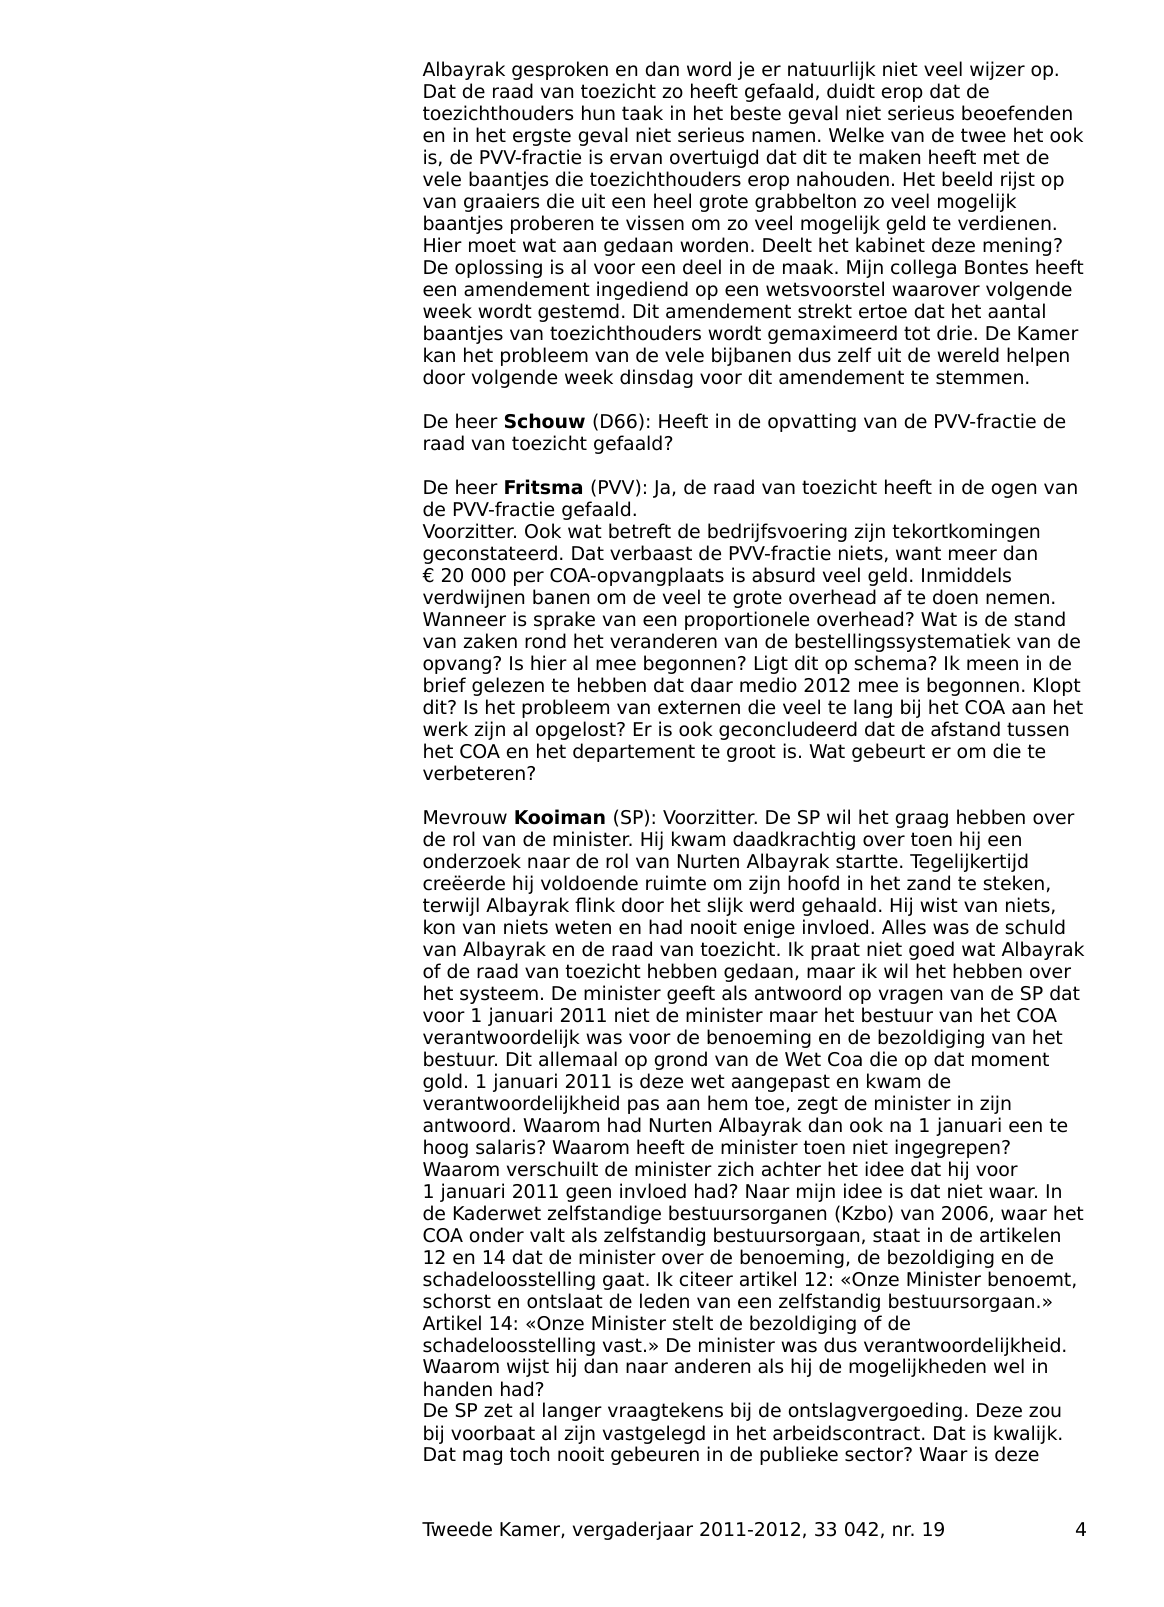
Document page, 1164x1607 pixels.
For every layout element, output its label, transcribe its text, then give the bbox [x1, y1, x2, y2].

text Voorzitter. Ook wat betreft de bedrijfsvoering zijn tekortkomingen geconstateerd. Dat verbaast de PVV-fractie niets, want meer dan € 20 000 per COA-opvangplaats is absurd veel geld. Inmiddels verdwijnen banen om de veel te grote overhead af te doen nemen. Wanneer is sprake van een proportionele overhead? Wat is de stand van zaken rond het veranderen van de bestellingssystematiek van de opvang? Is hier al mee begonnen? Ligt dit op schema? Ik meen in de brief gelezen te hebben dat daar medio 2012 mee is begonnen. Klopt dit? Is het probleem van externen die veel te lang bij het COA aan het werk zijn al opgelost? Er is ook geconcludeerd dat de afstand tussen het COA en het departement te groot is. Wat gebeurt er om die te verbeteren? [422, 521, 1087, 785]
text De SP zet al langer vraagtekens bij de ontslagvergoeding. Deze zou bij voorbaat al zijn vastgelegd in het arbeidscontract. Dat is kwalijk. Dat mag toch nooit gebeuren in de publieke sector? Waar is deze [422, 1400, 1087, 1466]
text Mevrouw Kooiman (SP): Voorzitter. De SP wil het graag hebben over de rol van de minister. Hij kwam daadkrachtig over toen hij een onderzoek naar de rol van Nurten Albayrak startte. Tegelijkertijd creëerde hij voldoende ruimte om zijn hoofd in het zand te steken, terwijl Albayrak flink door het slijk werd gehaald. Hij wist van niets, kon van niets weten en had nooit enige invloed. Alles was de schuld van Albayrak en de raad van toezicht. Ik praat niet goed wat Albayrak of de raad van toezicht hebben gedaan, maar ik wil het hebben over het systeem. De minister geeft als antwoord op vragen van de SP dat voor 1 januari 2011 niet de minister maar het bestuur van het COA verantwoordelijk was voor de benoeming en de bezoldiging van het bestuur. Dit allemaal op grond van de Wet Coa die op dat moment gold. 1 januari 2011 is deze wet aangepast en kwam de verantwoordelijkheid pas aan hem toe, zegt de minister in zijn antwoord. Waarom had Nurten Albayrak dan ook na 1 januari een te hoog salaris? Waarom heeft de minister toen niet ingegrepen? Waarom verschuilt de minister zich achter het idee dat hij voor 1 januari 2011 geen invloed had? Naar mijn idee is dat niet waar. In de Kaderwet zelfstandige bestuursorganen (Kzbo) van 2006, waar het COA onder valt als zelfstandig bestuursorgaan, staat in de artikelen 12 en 14 dat de minister over de benoeming, de bezoldiging en de schadeloosstelling gaat. Ik citeer artikel 12: «Onze Minister benoemt, schorst en ontslaat de leden van een zelfstandig bestuursorgaan.» Artikel 14: «Onze Minister stelt de bezoldiging of de schadeloosstelling vast.» De minister was dus verantwoordelijkheid. Waarom wijst hij dan naar anderen als hij de mogelijkheden wel in handen had? [422, 807, 1087, 1400]
text De heer Schouw (D66): Heeft in de opvatting van de PVV-fractie de raad van toezicht gefaald? [422, 411, 1087, 455]
text De heer Fritsma (PVV): Ja, de raad van toezicht heeft in de ogen van de PVV-fractie gefaald. [422, 477, 1087, 521]
text Albayrak gesproken en dan word je er natuurlijk niet veel wijzer op. Dat de raad van toezicht zo heeft gefaald, duidt erop dat de toezichthouders hun taak in het beste geval niet serieus beoefenden en in het ergste geval niet serieus namen. Welke van de twee het ook is, de PVV-fractie is ervan overtuigd dat dit te maken heeft met de vele baantjes die toezichthouders erop nahouden. Het beeld rijst op van graaiers die uit een heel grote grabbelton zo veel mogelijk baantjes proberen te vissen om zo veel mogelijk geld te verdienen. Hier moet wat aan gedaan worden. Deelt het kabinet deze mening? De oplossing is al voor een deel in de maak. Mijn collega Bontes heeft een amendement ingediend op een wetsvoorstel waarover volgende week wordt gestemd. Dit amendement strekt ertoe dat het aantal baantjes van toezichthouders wordt gemaximeerd tot drie. De Kamer kan het probleem van de vele bijbanen dus zelf uit de wereld helpen door volgende week dinsdag voor dit amendement te stemmen. [422, 59, 1087, 389]
